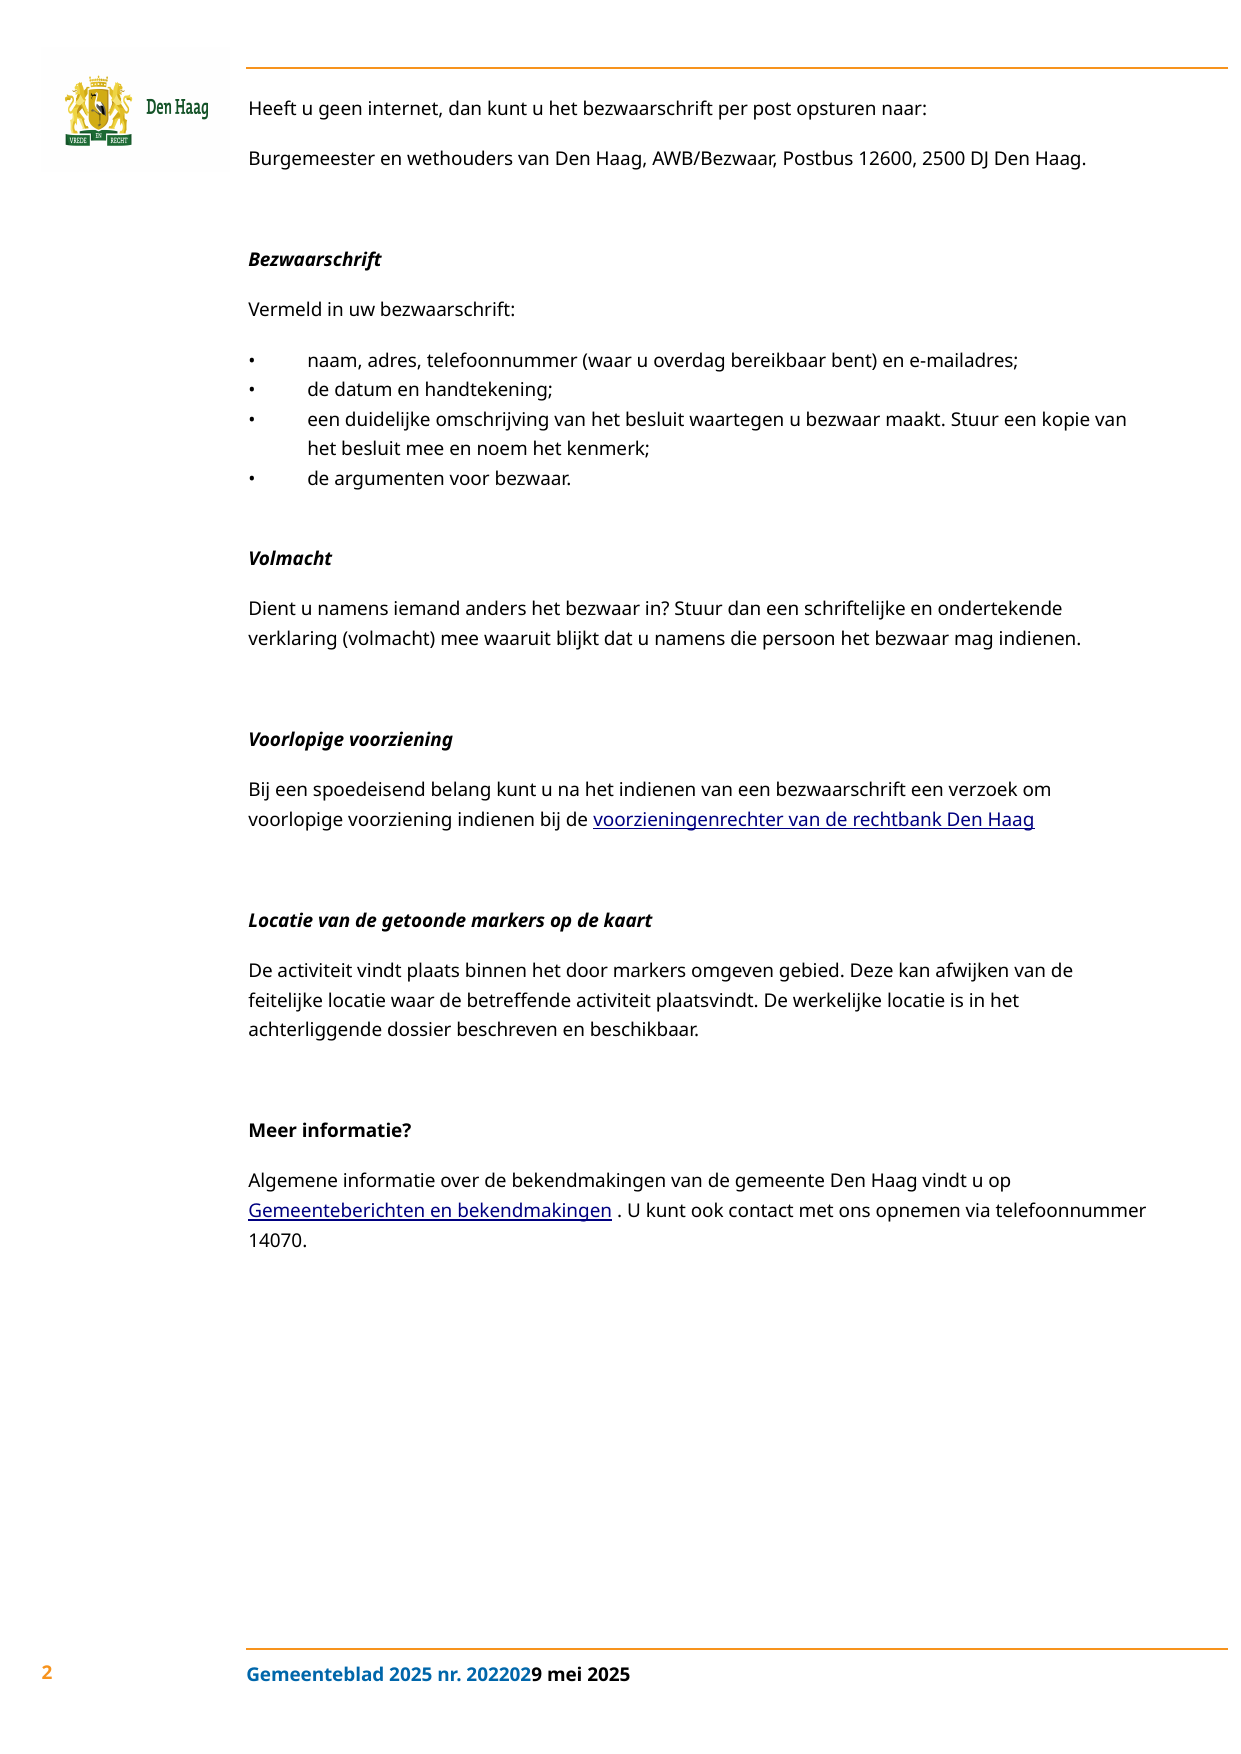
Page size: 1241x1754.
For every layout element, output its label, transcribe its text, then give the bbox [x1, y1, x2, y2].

list naam, adres, telefoonnummer (waar u overdag bereikbaar bent) en e-mailadres; [248, 347, 1152, 373]
text Dient u namens iemand anders het bezwaar in? Stuur dan een schriftelijke en ondertekende verklaring (volmacht) mee waaruit blijkt dat u namens die persoon het bezwaar mag indienen. [248, 596, 1152, 651]
text Meer informatie? [248, 1117, 1152, 1143]
list de datum en handtekening; [248, 376, 1152, 402]
picture [41, 47, 231, 172]
text Heeft u geen internet, dan kunt u het bezwaarschrift per post opsturen naar: [248, 95, 1152, 121]
text Volmacht [248, 545, 1152, 571]
text Bij een spoedeisend belang kunt u na het indienen van een bezwaarschrift een verzoek om voorlopige voorziening indienen bij de voorzieningenrechter van de rechtbank Den Haag [248, 776, 1152, 832]
text Burgemeester en wethouders van Den Haag, AWB/Bezwaar, Postbus 12600, 2500 DJ Den Haag. [248, 145, 1152, 171]
text Locatie van de getoonde markers op de kaart [248, 907, 1152, 933]
text Algemene informatie over de bekendmakingen van de gemeente Den Haag vindt u op Gemeenteberichten en bekendmakingen . U kunt ook contact met ons opnemen via telefoonnummer 14070. [248, 1168, 1152, 1253]
text Vermeld in uw bezwaarschrift: [248, 296, 1152, 322]
list een duidelijke omschrijving van het besluit waartegen u bezwaar maakt. Stuur een kopie van het besluit mee en noem het kenmerk; [248, 406, 1152, 461]
text De activiteit vindt plaats binnen het door markers omgeven gebied. Deze kan afwijken van de feitelijke locatie waar de betreffende activiteit plaatsvindt. De werkelijke locatie is in het achterliggende dossier beschreven en beschikbaar. [248, 957, 1152, 1042]
text Bezwaarschrift [248, 246, 1152, 272]
list de argumenten voor bezwaar. [248, 465, 1152, 491]
text Voorlopige voorziening [248, 726, 1152, 752]
